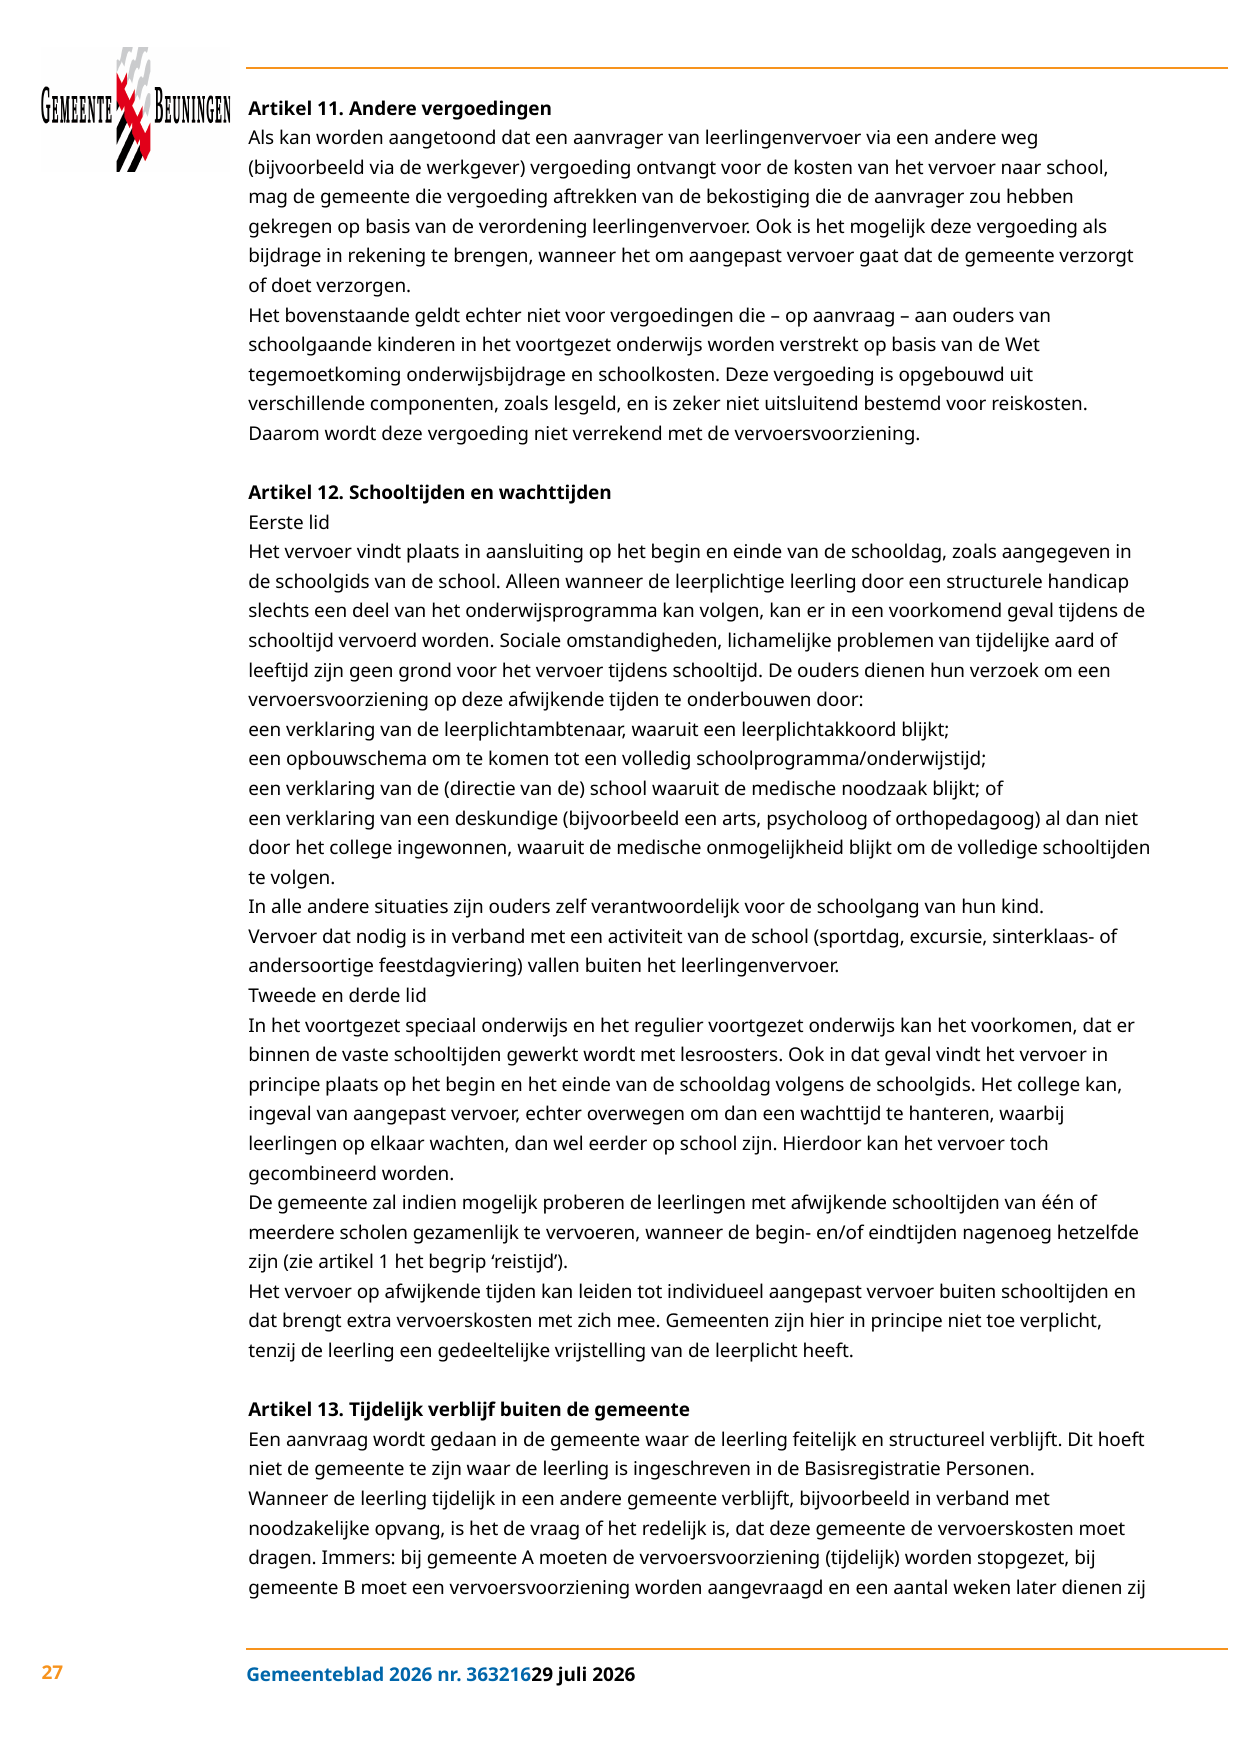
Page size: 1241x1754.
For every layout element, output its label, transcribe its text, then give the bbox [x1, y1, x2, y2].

text Tweede en derde lid [248, 982, 1152, 1008]
text Eerste lid [248, 509, 1152, 535]
text Als kan worden aangetoond dat een aanvrager van leerlingenvervoer via een andere weg (bijvoorbeeld via de werkgever) vergoeding ontvangt voor de kosten van het vervoer naar school, mag de gemeente die vergoeding aftrekken van de bekostiging die de aanvrager zou hebben gekregen op basis van de verordening leerlingenvervoer. Ook is het mogelijk deze vergoeding als bijdrage in rekening te brengen, wanneer het om aangepast vervoer gaat dat de gemeente verzorgt of doet verzorgen. [248, 124, 1152, 298]
text een verklaring van een deskundige (bijvoorbeeld een arts, psycholoog of orthopedagoog) al dan niet door het college ingewonnen, waaruit de medische onmogelijkheid blijkt om de volledige schooltijden te volgen. [248, 805, 1152, 890]
text De gemeente zal indien mogelijk proberen de leerlingen met afwijkende schooltijden van één of meerdere scholen gezamenlijk te vervoeren, wanneer de begin- en/of eindtijden nagenoeg hetzelfde zijn (zie artikel 1 het begrip ‘reistijd’). [248, 1189, 1152, 1274]
text Een aanvraag wordt gedaan in de gemeente waar de leerling feitelijk en structureel verblijft. Dit hoeft niet de gemeente te zijn waar de leerling is ingeschreven in de Basisregistratie Personen. [248, 1426, 1152, 1481]
picture [41, 47, 231, 172]
text Artikel 11. Andere vergoedingen [248, 95, 1152, 121]
text Wanneer de leerling tijdelijk in een andere gemeente verblijft, bijvoorbeeld in verband met noodzakelijke opvang, is het de vraag of het redelijk is, dat deze gemeente de vervoerskosten moet dragen. Immers: bij gemeente A moeten de vervoersvoorziening (tijdelijk) worden stopgezet, bij gemeente B moet een vervoersvoorziening worden aangevraagd en een aantal weken later dienen zij [248, 1485, 1152, 1600]
text In het voortgezet speciaal onderwijs en het regulier voortgezet onderwijs kan het voorkomen, dat er binnen de vaste schooltijden gewerkt wordt met lesroosters. Ook in dat geval vindt het vervoer in principe plaats op het begin en het einde van de schooldag volgens de schoolgids. Het college kan, ingeval van aangepast vervoer, echter overwegen om dan een wachttijd te hanteren, waarbij leerlingen op elkaar wachten, dan wel eerder op school zijn. Hierdoor kan het vervoer toch gecombineerd worden. [248, 1012, 1152, 1186]
text een opbouwschema om te komen tot een volledig schoolprogramma/onderwijstijd; [248, 746, 1152, 771]
text een verklaring van de leerplichtambtenaar, waaruit een leerplichtakkoord blijkt; [248, 716, 1152, 742]
text Het bovenstaande geldt echter niet voor vergoedingen die – op aanvraag – aan ouders van schoolgaande kinderen in het voortgezet onderwijs worden verstrekt op basis van de Wet tegemoetkoming onderwijsbijdrage en schoolkosten. Deze vergoeding is opgebouwd uit verschillende componenten, zoals lesgeld, en is zeker niet uitsluitend bestemd voor reiskosten. Daarom wordt deze vergoeding niet verrekend met de vervoersvoorziening. [248, 302, 1152, 446]
text Vervoer dat nodig is in verband met een activiteit van de school (sportdag, excursie, sinterklaas- of andersoortige feestdagviering) vallen buiten het leerlingenvervoer. [248, 923, 1152, 978]
text Artikel 13. Tijdelijk verblijf buiten de gemeente [248, 1396, 1152, 1422]
text een verklaring van de (directie van de) school waaruit de medische noodzaak blijkt; of [248, 775, 1152, 801]
text In alle andere situaties zijn ouders zelf verantwoordelijk voor de schoolgang van hun kind. [248, 893, 1152, 919]
text Het vervoer vindt plaats in aansluiting op het begin en einde van de schooldag, zoals aangegeven in de schoolgids van de school. Alleen wanneer de leerplichtige leerling door een structurele handicap slechts een deel van het onderwijsprogramma kan volgen, kan er in een voorkomend geval tijdens de schooltijd vervoerd worden. Sociale omstandigheden, lichamelijke problemen van tijdelijke aard of leeftijd zijn geen grond voor het vervoer tijdens schooltijd. De ouders dienen hun verzoek om een vervoersvoorziening op deze afwijkende tijden te onderbouwen door: [248, 538, 1152, 712]
text Artikel 12. Schooltijden en wachttijden [248, 479, 1152, 505]
text Het vervoer op afwijkende tijden kan leiden tot individueel aangepast vervoer buiten schooltijden en dat brengt extra vervoerskosten met zich mee. Gemeenten zijn hier in principe niet toe verplicht, tenzij de leerling een gedeeltelijke vrijstelling van de leerplicht heeft. [248, 1278, 1152, 1363]
